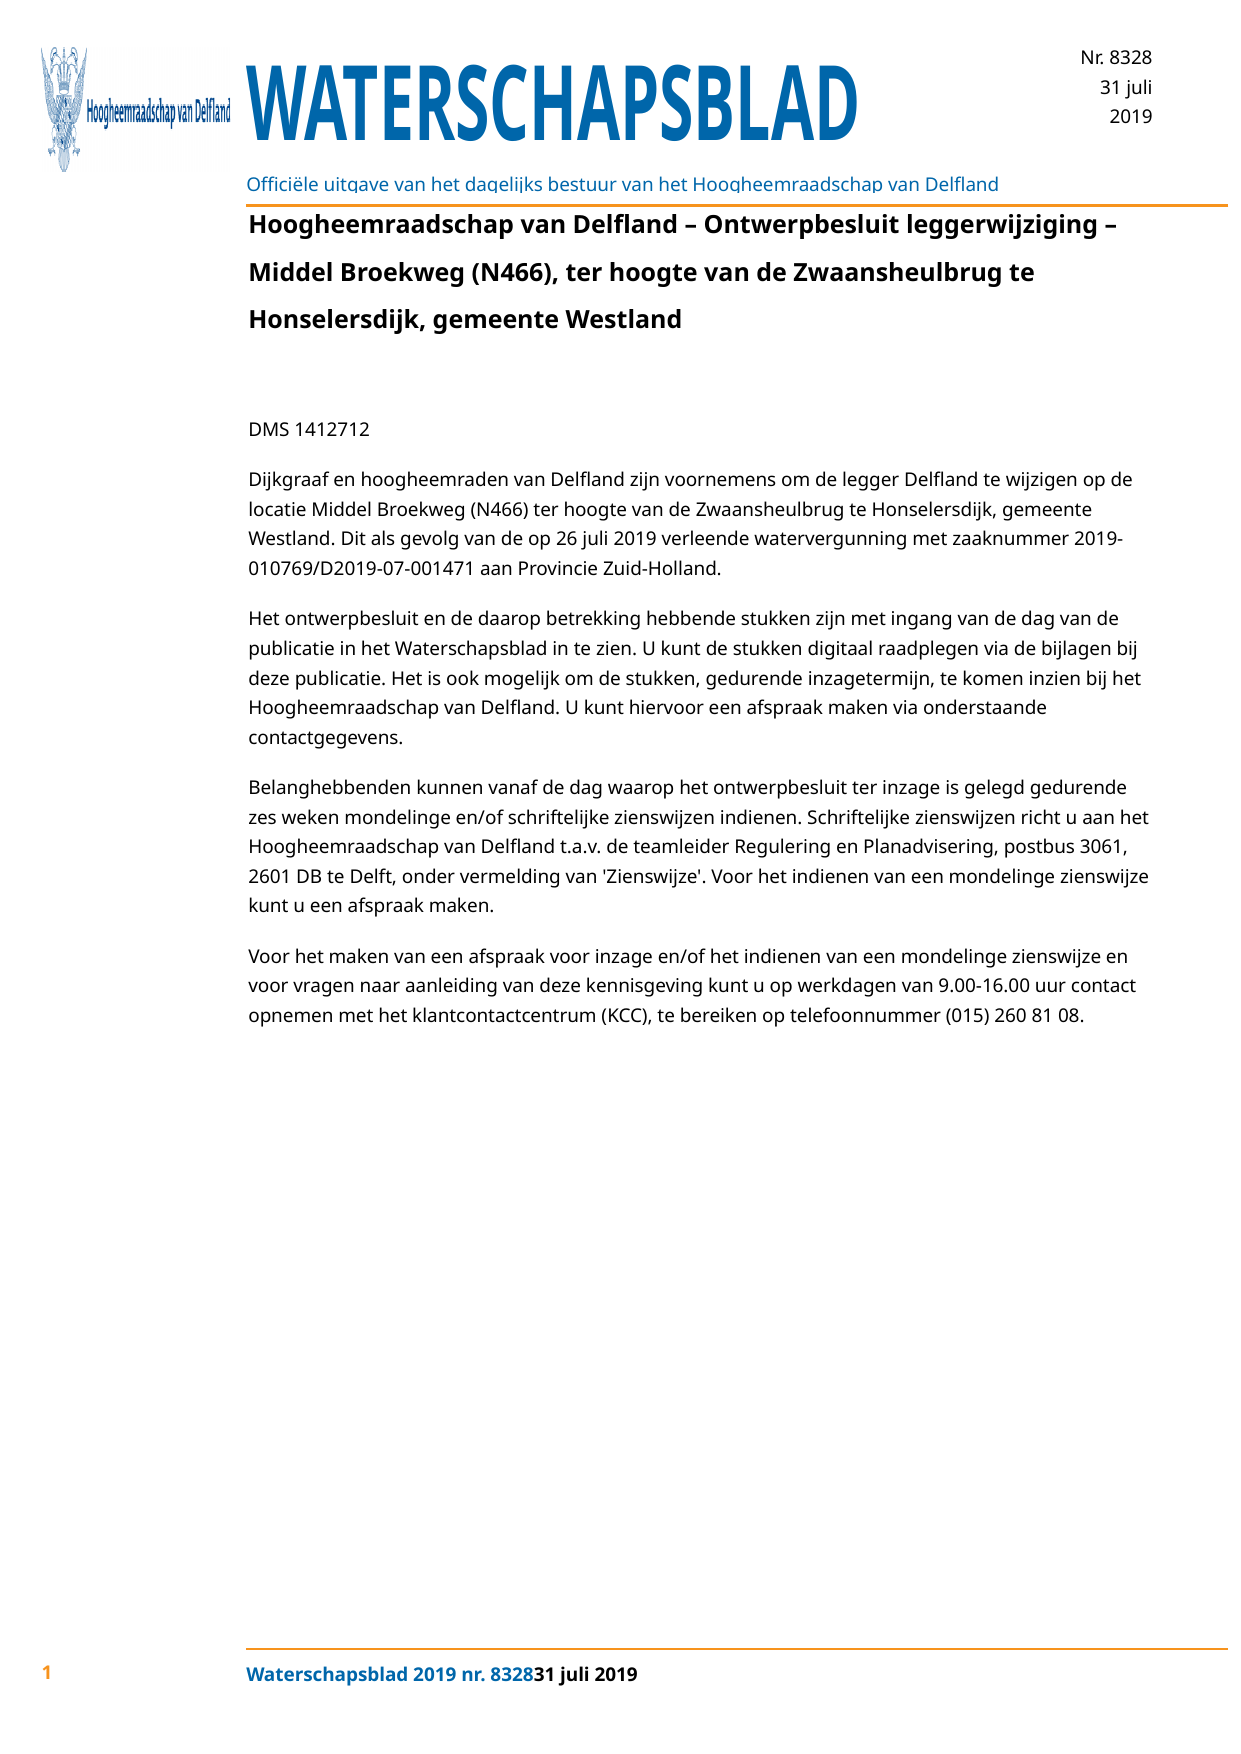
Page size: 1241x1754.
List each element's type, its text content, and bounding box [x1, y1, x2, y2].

text Dijkgraaf en hoogheemraden van Delfland zijn voornemens om de legger Delfland te wijzigen op de locatie Middel Broekweg (N466) ter hoogte van de Zwaansheulbrug te Honselersdijk, gemeente Westland. Dit als gevolg van de op 26 juli 2019 verleende watervergunning met zaaknummer 2019-010769/D2019-07-001471 aan Provincie Zuid-Holland. [248, 466, 1152, 581]
text Voor het maken van een afspraak voor inzage en/of het indienen van een mondelinge zienswijze en voor vragen naar aanleiding van deze kennisgeving kunt u op werkdagen van 9.00-16.00 uur contact opnemen met het klantcontactcentrum (KCC), te bereiken op telefoonnummer (015) 260 81 08. [248, 943, 1152, 1028]
text Hoogheemraadschap van Delfland – Ontwerpbesluit leggerwijziging – Middel Broekweg (N466), ter hoogte van de Zwaansheulbrug te Honselersdijk, gemeente Westland [248, 207, 1152, 336]
text DMS 1412712 [248, 416, 1152, 442]
text Het ontwerpbesluit en de daarop betrekking hebbende stukken zijn met ingang van de dag van de publicatie in het Waterschapsblad in te zien. U kunt de stukken digitaal raadplegen via de bijlagen bij deze publicatie. Het is ook mogelijk om de stukken, gedurende inzagetermijn, te komen inzien bij het Hoogheemraadschap van Delfland. U kunt hiervoor een afspraak maken via onderstaande contactgegevens. [248, 606, 1152, 749]
picture [41, 47, 231, 172]
text Belanghebbenden kunnen vanaf de dag waarop het ontwerpbesluit ter inzage is gelegd gedurende zes weken mondelinge en/of schriftelijke zienswijzen indienen. Schriftelijke zienswijzen richt u aan het Hoogheemraadschap van Delfland t.a.v. de teamleider Regulering en Planadvisering, postbus 3061, 2601 DB te Delft, onder vermelding van 'Zienswijze'. Voor het indienen van een mondelinge zienswijze kunt u een afspraak maken. [248, 774, 1152, 918]
